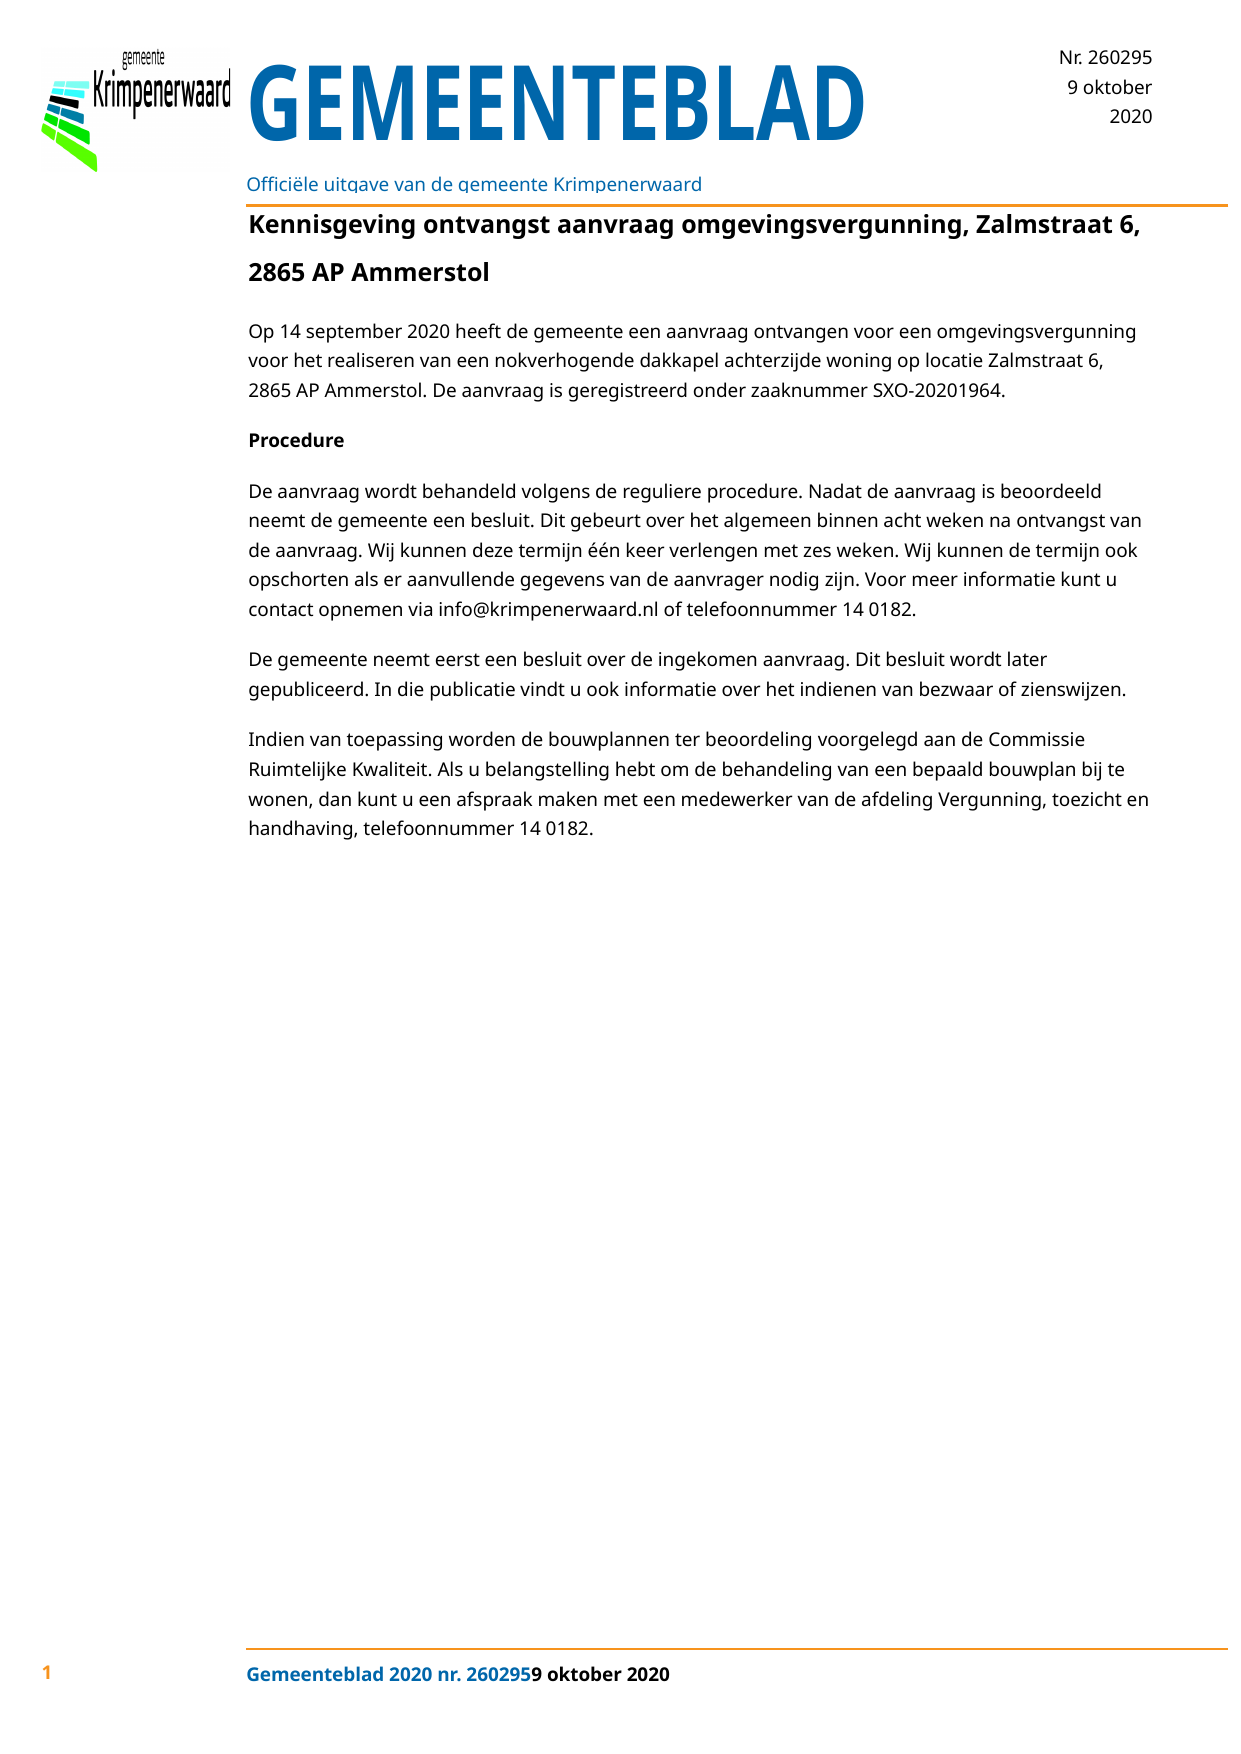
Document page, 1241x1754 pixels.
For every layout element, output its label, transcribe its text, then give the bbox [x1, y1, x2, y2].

text Op 14 september 2020 heeft de gemeente een aanvraag ontvangen voor een omgevingsvergunning voor het realiseren van een nokverhogende dakkapel achterzijde woning op locatie Zalmstraat 6, 2865 AP Ammerstol. De aanvraag is geregistreerd onder zaaknummer SXO-20201964. [248, 318, 1152, 403]
text Procedure [248, 427, 1152, 453]
picture [41, 47, 231, 172]
text De gemeente neemt eerst een besluit over de ingekomen aanvraag. Dit besluit wordt later gepubliceerd. In die publicatie vindt u ook informatie over het indienen van bezwaar of zienswijzen. [248, 647, 1152, 702]
text Indien van toepassing worden de bouwplannen ter beoordeling voorgelegd aan de Commissie Ruimtelijke Kwaliteit. Als u belangstelling hebt om de behandeling van een bepaald bouwplan bij te wonen, dan kunt u een afspraak maken met een medewerker van de afdeling Vergunning, toezicht en handhaving, telefoonnummer 14 0182. [248, 727, 1152, 841]
text De aanvraag wordt behandeld volgens de reguliere procedure. Nadat de aanvraag is beoordeeld neemt de gemeente een besluit. Dit gebeurt over het algemeen binnen acht weken na ontvangst van de aanvraag. Wij kunnen deze termijn één keer verlengen met zes weken. Wij kunnen de termijn ook opschorten als er aanvullende gegevens van de aanvrager nodig zijn. Voor meer informatie kunt u contact opnemen via info@krimpenerwaard.nl of telefoonnummer 14 0182. [248, 478, 1152, 622]
text Kennisgeving ontvangst aanvraag omgevingsvergunning, Zalmstraat 6, 2865 AP Ammerstol [248, 207, 1152, 288]
